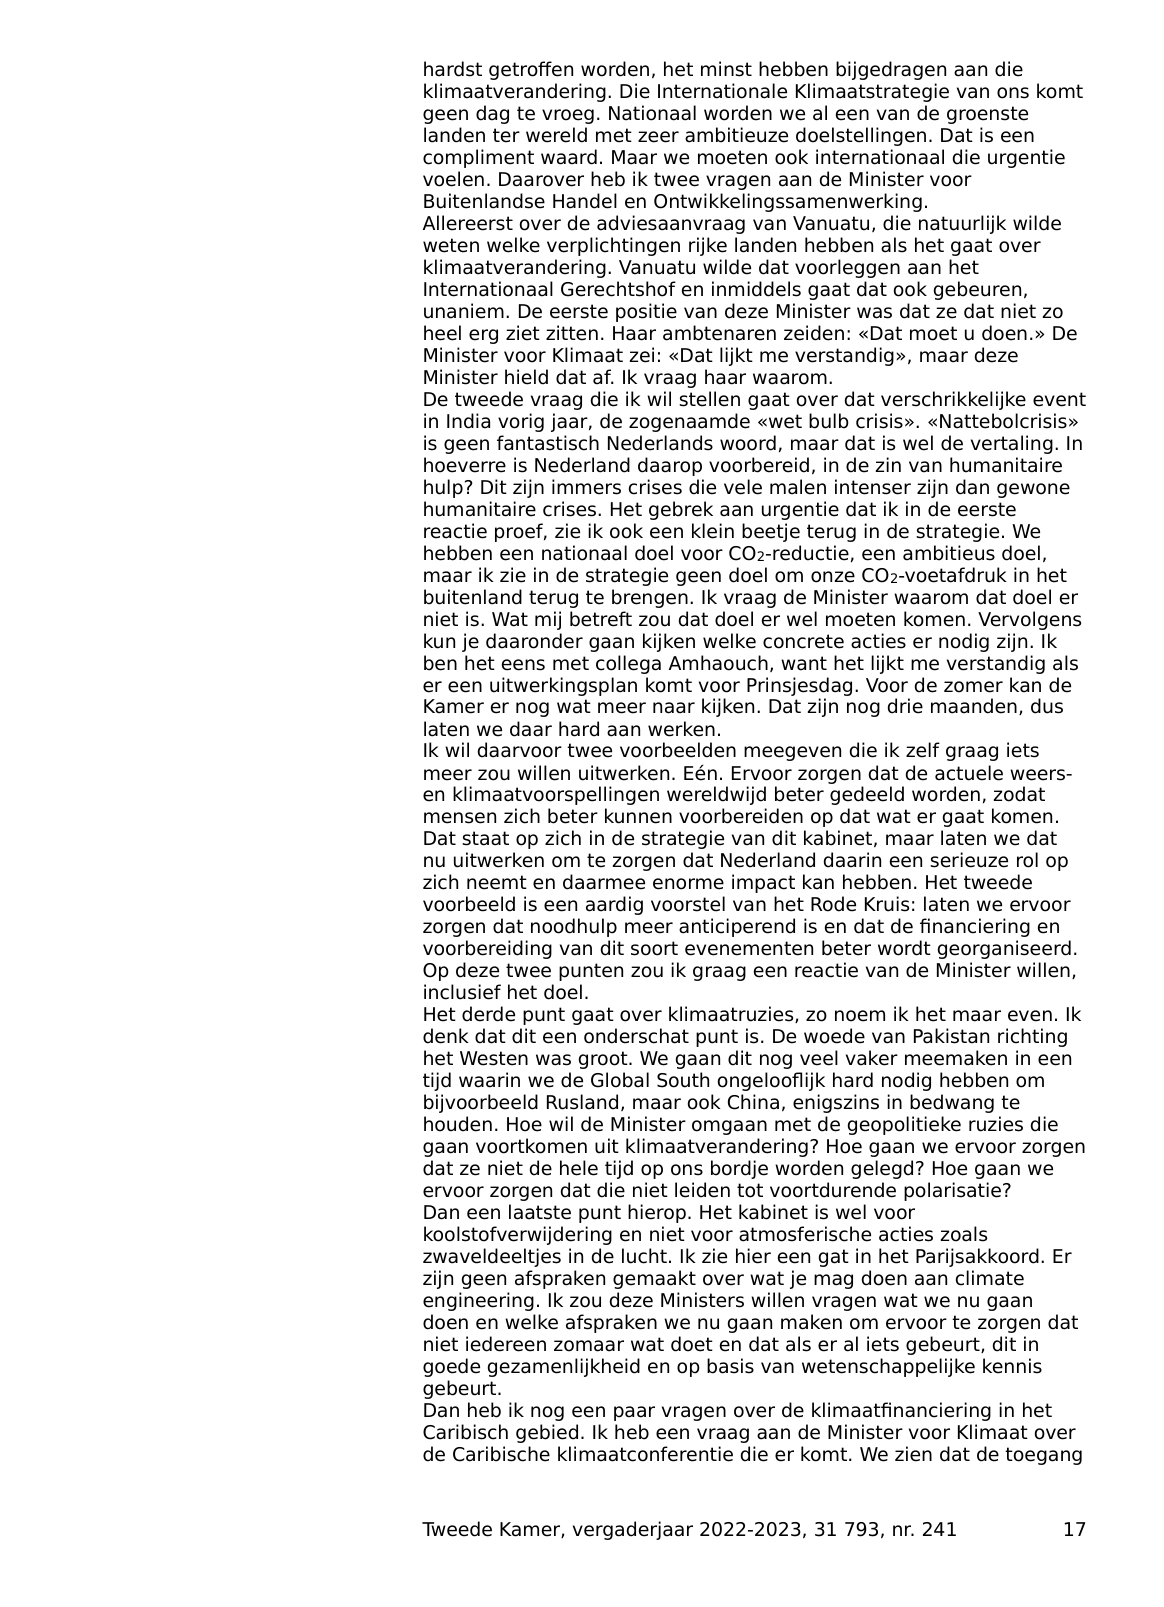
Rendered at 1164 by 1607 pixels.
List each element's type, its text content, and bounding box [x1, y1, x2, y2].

text Ik wil daarvoor twee voorbeelden meegeven die ik zelf graag iets meer zou willen uitwerken. Eén. Ervoor zorgen dat de actuele weers- en klimaatvoorspellingen wereldwijd beter gedeeld worden, zodat mensen zich beter kunnen voorbereiden op dat wat er gaat komen. Dat staat op zich in de strategie van dit kabinet, maar laten we dat nu uitwerken om te zorgen dat Nederland daarin een serieuze rol op zich neemt en daarmee enorme impact kan hebben. Het tweede voorbeeld is een aardig voorstel van het Rode Kruis: laten we ervoor zorgen dat noodhulp meer anticiperend is en dat de financiering en voorbereiding van dit soort evenementen beter wordt georganiseerd. Op deze twee punten zou ik graag een reactie van de Minister willen, inclusief het doel. [422, 740, 1087, 1004]
text Dan een laatste punt hierop. Het kabinet is wel voor koolstofverwijdering en niet voor atmosferische acties zoals zwaveldeeltjes in de lucht. Ik zie hier een gat in het Parijsakkoord. Er zijn geen afspraken gemaakt over wat je mag doen aan climate engineering. Ik zou deze Ministers willen vragen wat we nu gaan doen en welke afspraken we nu gaan maken om ervoor te zorgen dat niet iedereen zomaar wat doet en dat als er al iets gebeurt, dit in goede gezamenlijkheid en op basis van wetenschappelijke kennis gebeurt. [422, 1202, 1087, 1400]
text Het derde punt gaat over klimaatruzies, zo noem ik het maar even. Ik denk dat dit een onderschat punt is. De woede van Pakistan richting het Westen was groot. We gaan dit nog veel vaker meemaken in een tijd waarin we de Global South ongelooflijk hard nodig hebben om bijvoorbeeld Rusland, maar ook China, enigszins in bedwang te houden. Hoe wil de Minister omgaan met de geopolitieke ruzies die gaan voortkomen uit klimaatverandering? Hoe gaan we ervoor zorgen dat ze niet de hele tijd op ons bordje worden gelegd? Hoe gaan we ervoor zorgen dat die niet leiden tot voortdurende polarisatie? [422, 1004, 1087, 1202]
text De tweede vraag die ik wil stellen gaat over dat verschrikkelijke event in India vorig jaar, de zogenaamde «wet bulb crisis». «Nattebolcrisis» is geen fantastisch Nederlands woord, maar dat is wel de vertaling. In hoeverre is Nederland daarop voorbereid, in de zin van humanitaire hulp? Dit zijn immers crises die vele malen intenser zijn dan gewone humanitaire crises. Het gebrek aan urgentie dat ik in de eerste reactie proef, zie ik ook een klein beetje terug in de strategie. We hebben een nationaal doel voor CO2-reductie, een ambitieus doel, maar ik zie in de strategie geen doel om onze CO2-voetafdruk in het buitenland terug te brengen. Ik vraag de Minister waarom dat doel er niet is. Wat mij betreft zou dat doel er wel moeten komen. Vervolgens kun je daaronder gaan kijken welke concrete acties er nodig zijn. Ik ben het eens met collega Amhaouch, want het lijkt me verstandig als er een uitwerkingsplan komt voor Prinsjesdag. Voor de zomer kan de Kamer er nog wat meer naar kijken. Dat zijn nog drie maanden, dus laten we daar hard aan werken. [422, 389, 1087, 740]
text hardst getroffen worden, het minst hebben bijgedragen aan die klimaatverandering. Die Internationale Klimaatstrategie van ons komt geen dag te vroeg. Nationaal worden we al een van de groenste landen ter wereld met zeer ambitieuze doelstellingen. Dat is een compliment waard. Maar we moeten ook internationaal die urgentie voelen. Daarover heb ik twee vragen aan de Minister voor Buitenlandse Handel en Ontwikkelingssamenwerking. [422, 59, 1087, 213]
text Allereerst over de adviesaanvraag van Vanuatu, die natuurlijk wilde weten welke verplichtingen rijke landen hebben als het gaat over klimaatverandering. Vanuatu wilde dat voorleggen aan het Internationaal Gerechtshof en inmiddels gaat dat ook gebeuren, unaniem. De eerste positie van deze Minister was dat ze dat niet zo heel erg ziet zitten. Haar ambtenaren zeiden: «Dat moet u doen.» De Minister voor Klimaat zei: «Dat lijkt me verstandig», maar deze Minister hield dat af. Ik vraag haar waarom. [422, 213, 1087, 389]
text Dan heb ik nog een paar vragen over de klimaatfinanciering in het Caribisch gebied. Ik heb een vraag aan de Minister voor Klimaat over de Caribische klimaatconferentie die er komt. We zien dat de toegang [422, 1400, 1087, 1466]
